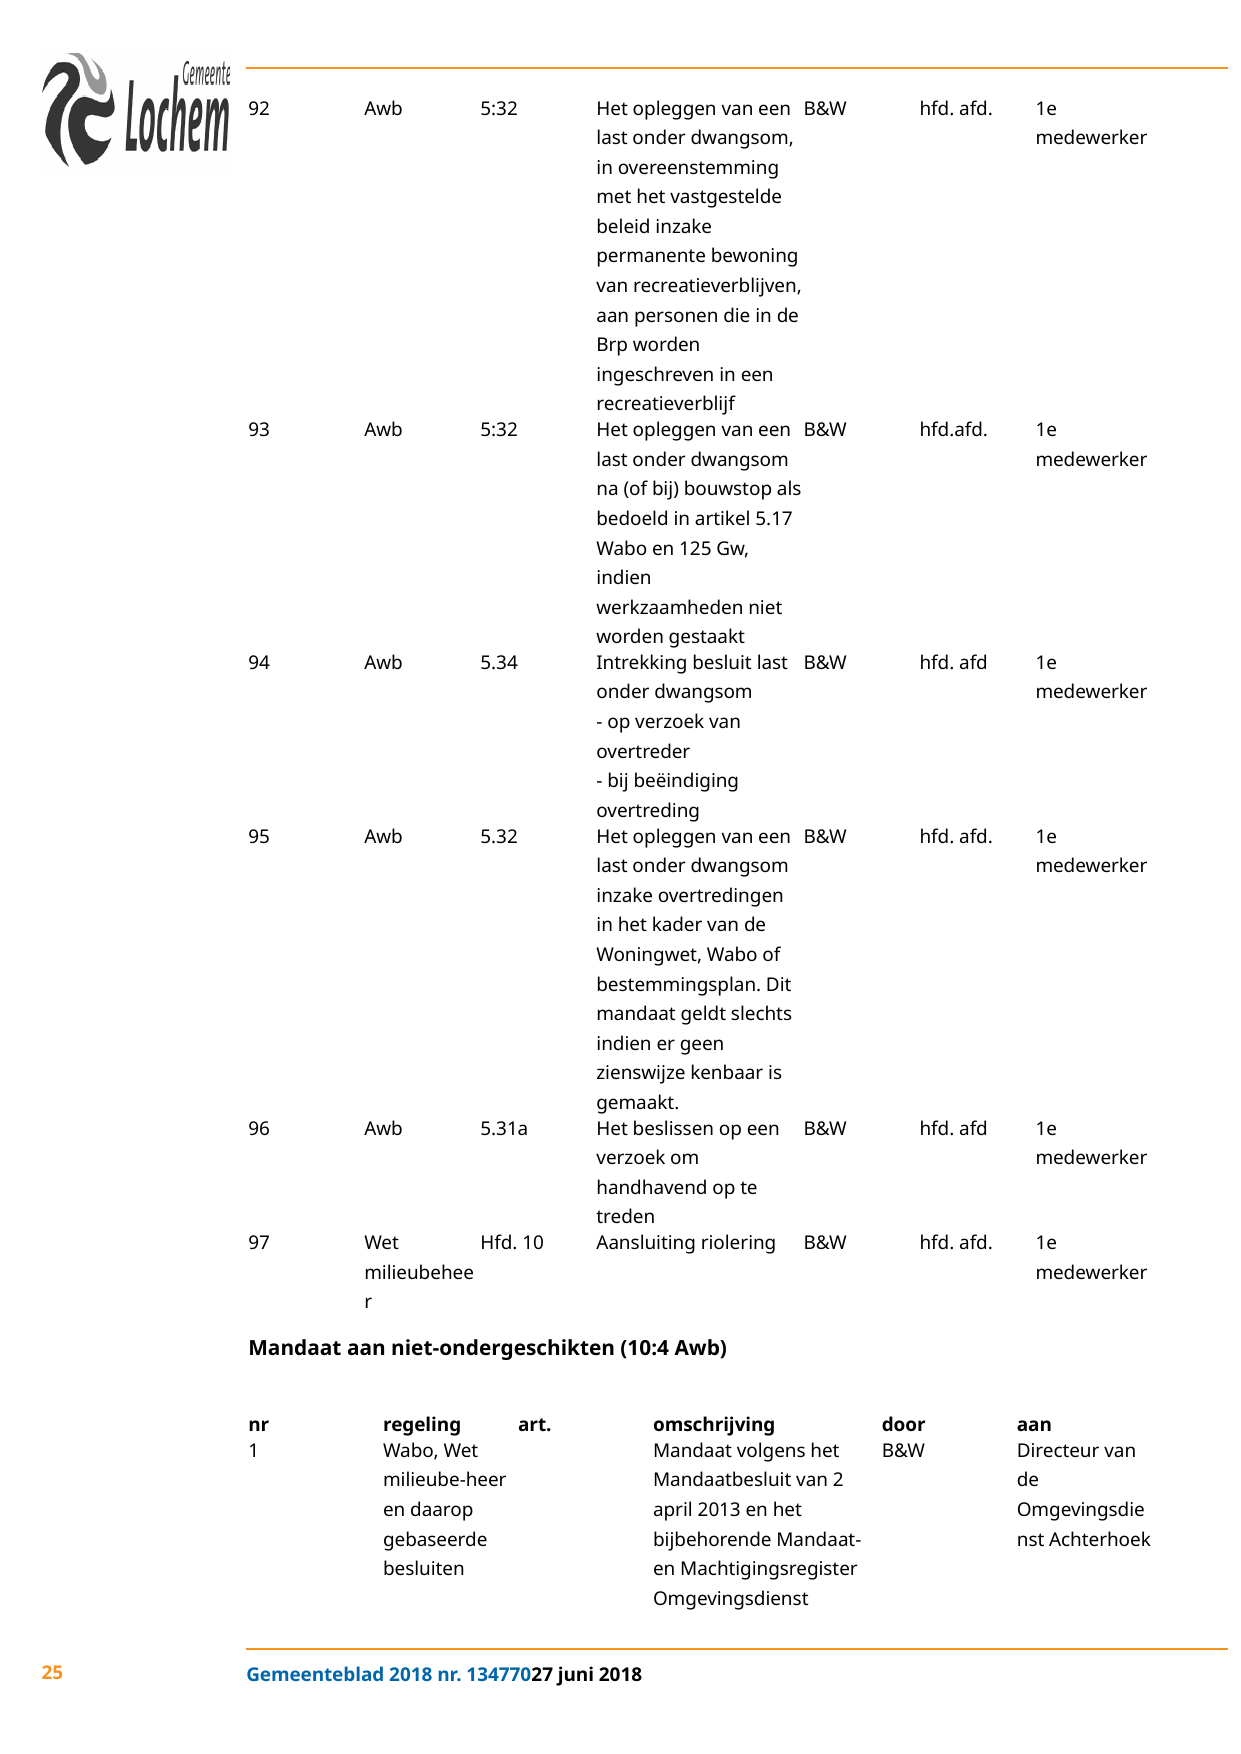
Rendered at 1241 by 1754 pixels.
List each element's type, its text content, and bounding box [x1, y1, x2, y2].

table_cell Directeur van de Omgevingsdienst Achterhoek [1017, 1437, 1152, 1611]
table_cell 1 [248, 1437, 383, 1611]
table_cell Aansluiting riolering [596, 1229, 803, 1314]
table_cell 1e medewerker [1035, 649, 1152, 823]
table_cell B&W [803, 1229, 919, 1314]
table_cell Awb [364, 1115, 480, 1229]
table_cell Het opleggen van een last onder dwangsom, in overeenstemming met het vastgestelde beleid inzake permanente bewoning van recreatieverblijven, aan personen die in de Brp worden ingeschreven in een recreatieverblijf [596, 95, 803, 416]
table_cell Het opleggen van een last onder dwangsom na (of bij) bouwstop als bedoeld in artikel 5.17 Wabo en 125 Gw, indien werkzaamheden niet worden gestaakt [596, 416, 803, 649]
table_cell 92 [248, 95, 364, 416]
picture [41, 47, 231, 172]
text Mandaat aan niet-ondergeschikten (10:4 Awb) [248, 1333, 1152, 1362]
table_cell 1e medewerker [1035, 416, 1152, 649]
table_header nr [248, 1411, 383, 1437]
table_cell Hfd. 10 [480, 1229, 596, 1314]
table_cell Het beslissen op een verzoek om handhavend op te treden [596, 1115, 803, 1229]
table_cell hfd. afd. [919, 95, 1035, 416]
table_cell B&W [803, 1115, 919, 1229]
table_cell B&W [803, 823, 919, 1115]
table_cell 93 [248, 416, 364, 649]
table_cell 1e medewerker [1035, 95, 1152, 416]
table_cell Wabo, Wet milieube-heer en daarop gebaseerde besluiten [383, 1437, 518, 1611]
table_cell 1e medewerker [1035, 1229, 1152, 1314]
table_cell 95 [248, 823, 364, 1115]
table_header art. [518, 1411, 653, 1437]
table_cell 5.34 [480, 649, 596, 823]
table_cell hfd. afd. [919, 823, 1035, 1115]
table_header regeling [383, 1411, 518, 1437]
table_cell Awb [364, 416, 480, 649]
table_cell B&W [882, 1437, 1017, 1611]
table_cell 97 [248, 1229, 364, 1314]
table_cell 5.32 [480, 823, 596, 1115]
table_cell B&W [803, 649, 919, 823]
table_cell Wet milieubeheer [364, 1229, 480, 1314]
table_cell 1e medewerker [1035, 823, 1152, 1115]
table_cell 5:32 [480, 416, 596, 649]
table_cell Het opleggen van een last onder dwangsom inzake overtredingen in het kader van de Woningwet, Wabo of bestemmingsplan. Dit mandaat geldt slechts indien er geen zienswijze kenbaar is gemaakt. [596, 823, 803, 1115]
table_header door [882, 1411, 1017, 1437]
table_cell Awb [364, 649, 480, 823]
table_header omschrijving [653, 1411, 882, 1437]
table_cell hfd. afd [919, 1115, 1035, 1229]
table_cell 5:32 [480, 95, 596, 416]
table_cell Awb [364, 95, 480, 416]
table_cell 5.31a [480, 1115, 596, 1229]
table_cell hfd.afd. [919, 416, 1035, 649]
table_cell B&W [803, 95, 919, 416]
table_cell 1e medewerker [1035, 1115, 1152, 1229]
table_cell 94 [248, 649, 364, 823]
table_header aan [1017, 1411, 1152, 1437]
table_cell Intrekking besluit last onder dwangsom - op verzoek van overtreder - bij beëindiging overtreding [596, 649, 803, 823]
table_cell 96 [248, 1115, 364, 1229]
table_cell [518, 1437, 653, 1611]
table_cell Mandaat volgens het Mandaatbesluit van 2 april 2013 en het bijbehorende Mandaat- en Machtigingsregister Omgevingsdienst [653, 1437, 882, 1611]
table_cell hfd. afd [919, 649, 1035, 823]
table_cell Awb [364, 823, 480, 1115]
table_cell B&W [803, 416, 919, 649]
table_cell hfd. afd. [919, 1229, 1035, 1314]
